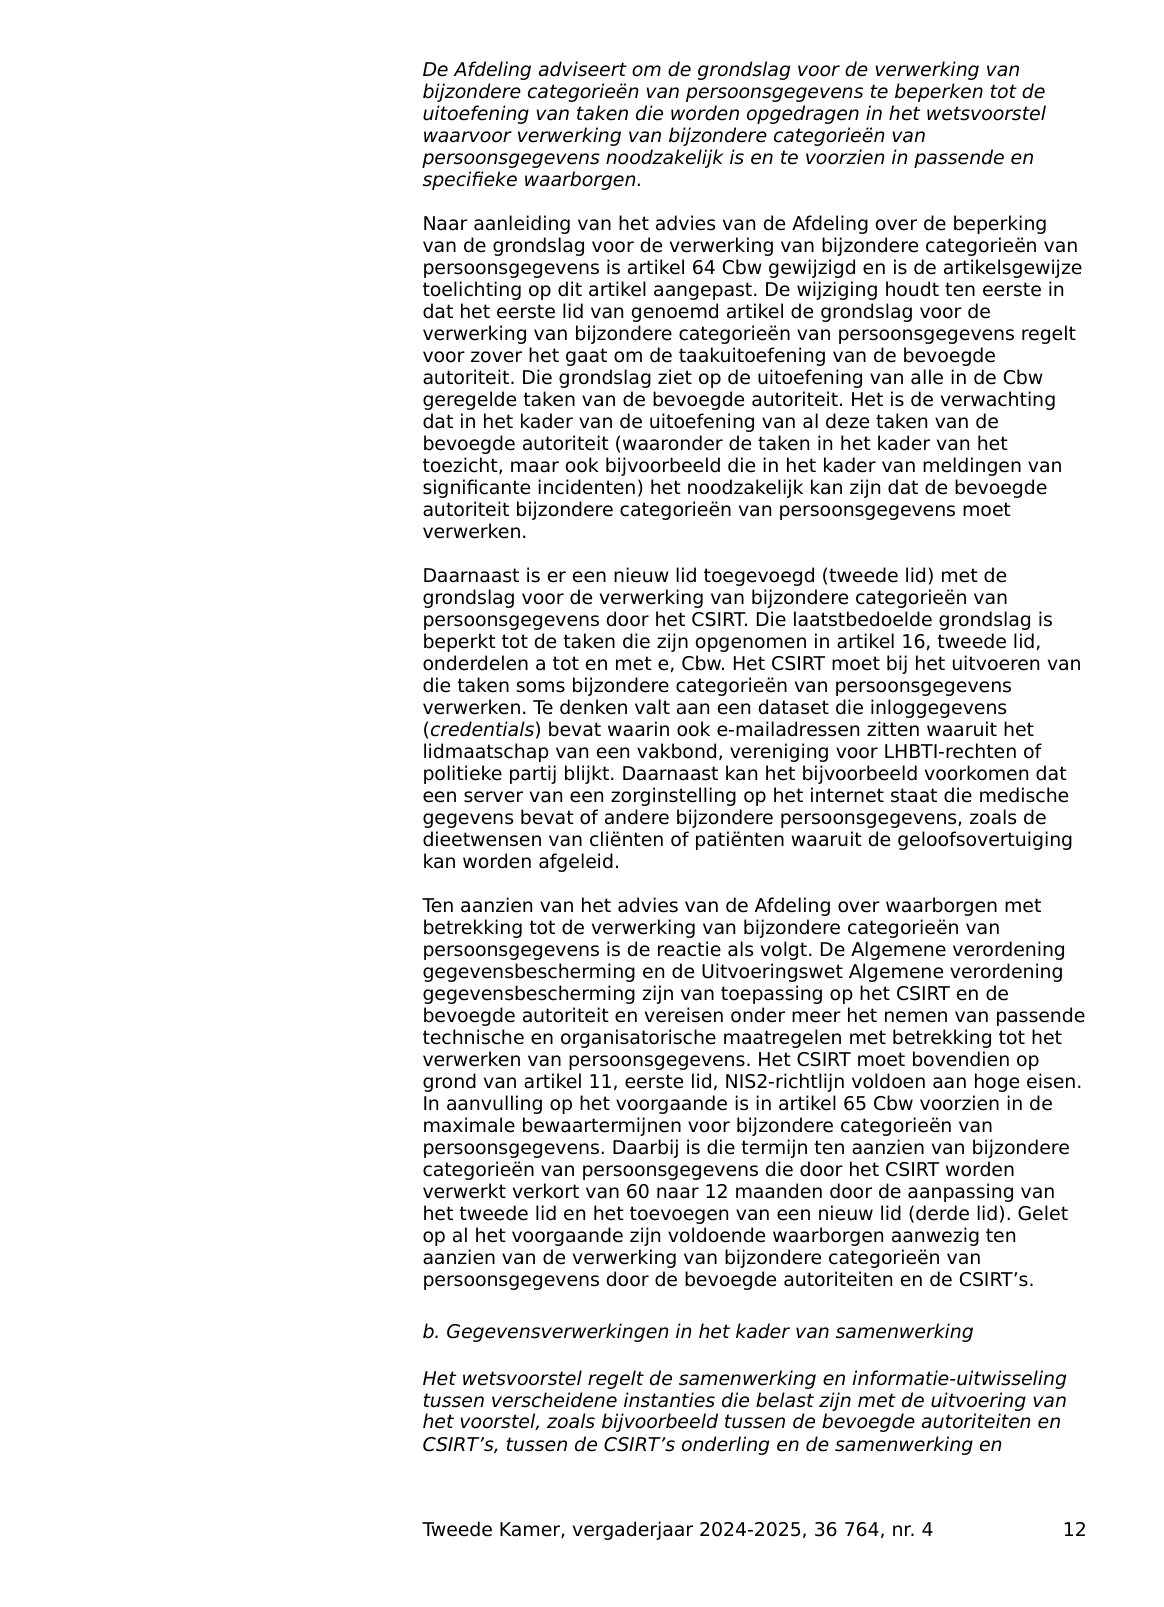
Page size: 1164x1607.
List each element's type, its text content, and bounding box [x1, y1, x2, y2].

subtitle b. Gegevensverwerkingen in het kader van samenwerking [422, 1321, 1087, 1342]
text Het wetsvoorstel regelt de samenwerking en informatie-uitwisseling tussen verscheidene instanties die belast zijn met de uitvoering van het voorstel, zoals bijvoorbeeld tussen de bevoegde autoriteiten en CSIRT’s, tussen de CSIRT’s onderling en de samenwerking en [422, 1367, 1087, 1455]
text Ten aanzien van het advies van de Afdeling over waarborgen met betrekking tot de verwerking van bijzondere categorieën van persoonsgegevens is de reactie als volgt. De Algemene verordening gegevensbescherming en de Uitvoeringswet Algemene verordening gegevensbescherming zijn van toepassing op het CSIRT en de bevoegde autoriteit en vereisen onder meer het nemen van passende technische en organisatorische maatregelen met betrekking tot het verwerken van persoonsgegevens. Het CSIRT moet bovendien op grond van artikel 11, eerste lid, NIS2-richtlijn voldoen aan hoge eisen. In aanvulling op het voorgaande is in artikel 65 Cbw voorzien in de maximale bewaartermijnen voor bijzondere categorieën van persoonsgegevens. Daarbij is die termijn ten aanzien van bijzondere categorieën van persoonsgegevens die door het CSIRT worden verwerkt verkort van 60 naar 12 maanden door de aanpassing van het tweede lid en het toevoegen van een nieuw lid (derde lid). Gelet op al het voorgaande zijn voldoende waarborgen aanwezig ten aanzien van de verwerking van bijzondere categorieën van persoonsgegevens door de bevoegde autoriteiten en de CSIRT’s. [422, 895, 1087, 1291]
text Naar aanleiding van het advies van de Afdeling over de beperking van de grondslag voor de verwerking van bijzondere categorieën van persoonsgegevens is artikel 64 Cbw gewijzigd en is de artikelsgewijze toelichting op dit artikel aangepast. De wijziging houdt ten eerste in dat het eerste lid van genoemd artikel de grondslag voor de verwerking van bijzondere categorieën van persoonsgegevens regelt voor zover het gaat om de taakuitoefening van de bevoegde autoriteit. Die grondslag ziet op de uitoefening van alle in de Cbw geregelde taken van de bevoegde autoriteit. Het is de verwachting dat in het kader van de uitoefening van al deze taken van de bevoegde autoriteit (waaronder de taken in het kader van het toezicht, maar ook bijvoorbeeld die in het kader van meldingen van significante incidenten) het noodzakelijk kan zijn dat de bevoegde autoriteit bijzondere categorieën van persoonsgegevens moet verwerken. [422, 213, 1087, 543]
text Daarnaast is er een nieuw lid toegevoegd (tweede lid) met de grondslag voor de verwerking van bijzondere categorieën van persoonsgegevens door het CSIRT. Die laatstbedoelde grondslag is beperkt tot de taken die zijn opgenomen in artikel 16, tweede lid, onderdelen a tot en met e, Cbw. Het CSIRT moet bij het uitvoeren van die taken soms bijzondere categorieën van persoonsgegevens verwerken. Te denken valt aan een dataset die inloggegevens (credentials) bevat waarin ook e-mailadressen zitten waaruit het lidmaatschap van een vakbond, vereniging voor LHBTI-rechten of politieke partij blijkt. Daarnaast kan het bijvoorbeeld voorkomen dat een server van een zorginstelling op het internet staat die medische gegevens bevat of andere bijzondere persoonsgegevens, zoals de dieetwensen van cliënten of patiënten waaruit de geloofsovertuiging kan worden afgeleid. [422, 565, 1087, 873]
text De Afdeling adviseert om de grondslag voor de verwerking van bijzondere categorieën van persoonsgegevens te beperken tot de uitoefening van taken die worden opgedragen in het wetsvoorstel waarvoor verwerking van bijzondere categorieën van persoonsgegevens noodzakelijk is en te voorzien in passende en specifieke waarborgen. [422, 59, 1087, 191]
